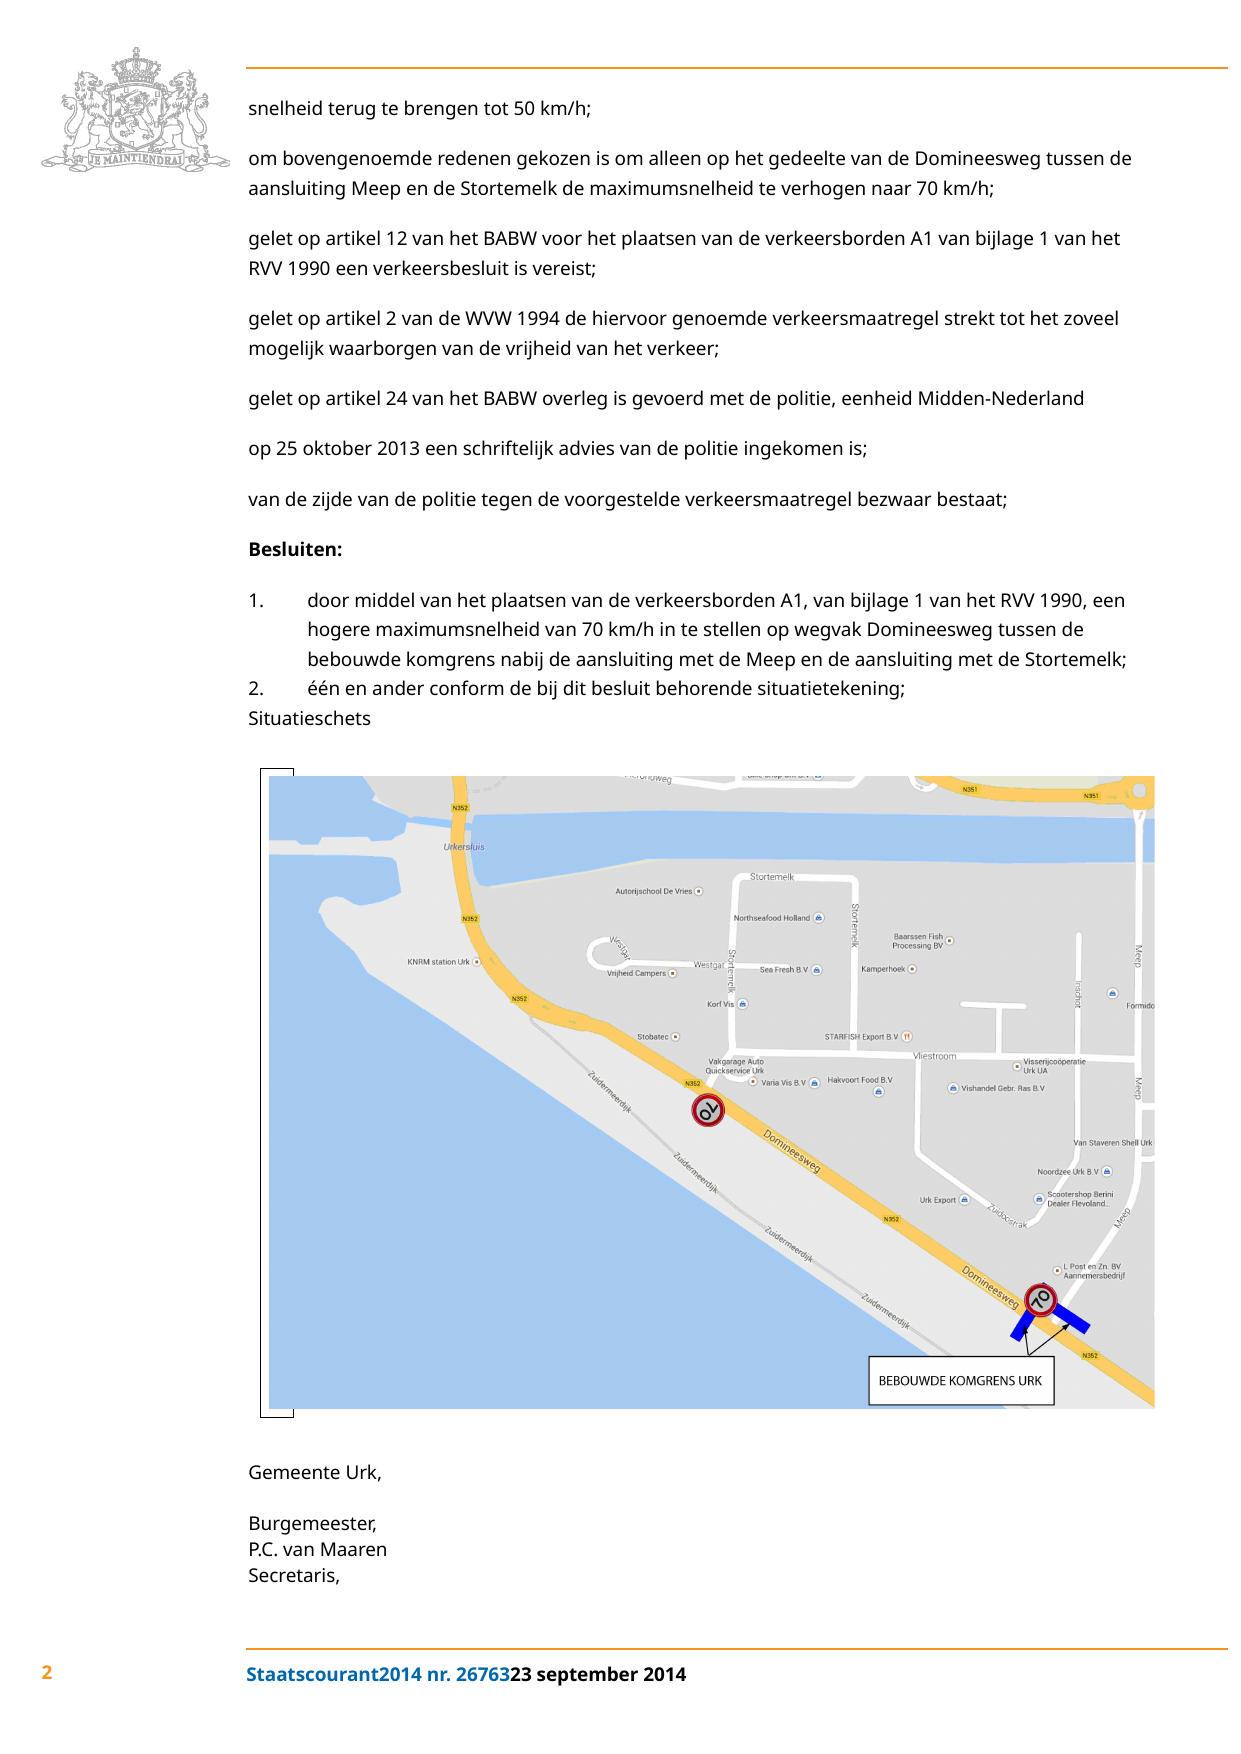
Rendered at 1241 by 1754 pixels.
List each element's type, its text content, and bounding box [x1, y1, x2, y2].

list door middel van het plaatsen van de verkeersborden A1, van bijlage 1 van het RVV 1990, een hogere maximumsnelheid van 70 km/h in te stellen op wegvak Domineesweg tussen de bebouwde komgrens nabij de aansluiting met de Meep en de aansluiting met de Stortemelk; [248, 587, 1152, 672]
text Burgemeester, [248, 1510, 1152, 1536]
text P.C. van Maaren [248, 1536, 1152, 1562]
text Besluiten: [248, 536, 1152, 562]
text van de zijde van de politie tegen de voorgestelde verkeersmaatregel bezwaar bestaat; [248, 486, 1152, 512]
picture [268, 776, 1155, 1409]
text gelet op artikel 2 van de WVW 1994 de hiervoor genoemde verkeersmaatregel strekt tot het zoveel mogelijk waarborgen van de vrijheid van het verkeer; [248, 305, 1152, 361]
text Gemeente Urk, [248, 1459, 1152, 1484]
text op 25 oktober 2013 een schriftelijk advies van de politie ingekomen is; [248, 436, 1152, 461]
text gelet op artikel 24 van het BABW overleg is gevoerd met de politie, eenheid Midden-Nederland [248, 385, 1152, 411]
list één en ander conform de bij dit besluit behorende situatietekening; [248, 676, 1152, 701]
text snelheid terug te brengen tot 50 km/h; [248, 95, 1152, 121]
picture [41, 47, 231, 172]
text om bovengenoemde redenen gekozen is om alleen op het gedeelte van de Domineesweg tussen de aansluiting Meep en de Stortemelk de maximumsnelheid te verhogen naar 70 km/h; [248, 145, 1152, 201]
text gelet op artikel 12 van het BABW voor het plaatsen van de verkeersborden A1 van bijlage 1 van het RVV 1990 een verkeersbesluit is vereist; [248, 225, 1152, 281]
text Secretaris, [248, 1562, 1152, 1587]
text Situatieschets [248, 705, 1152, 731]
